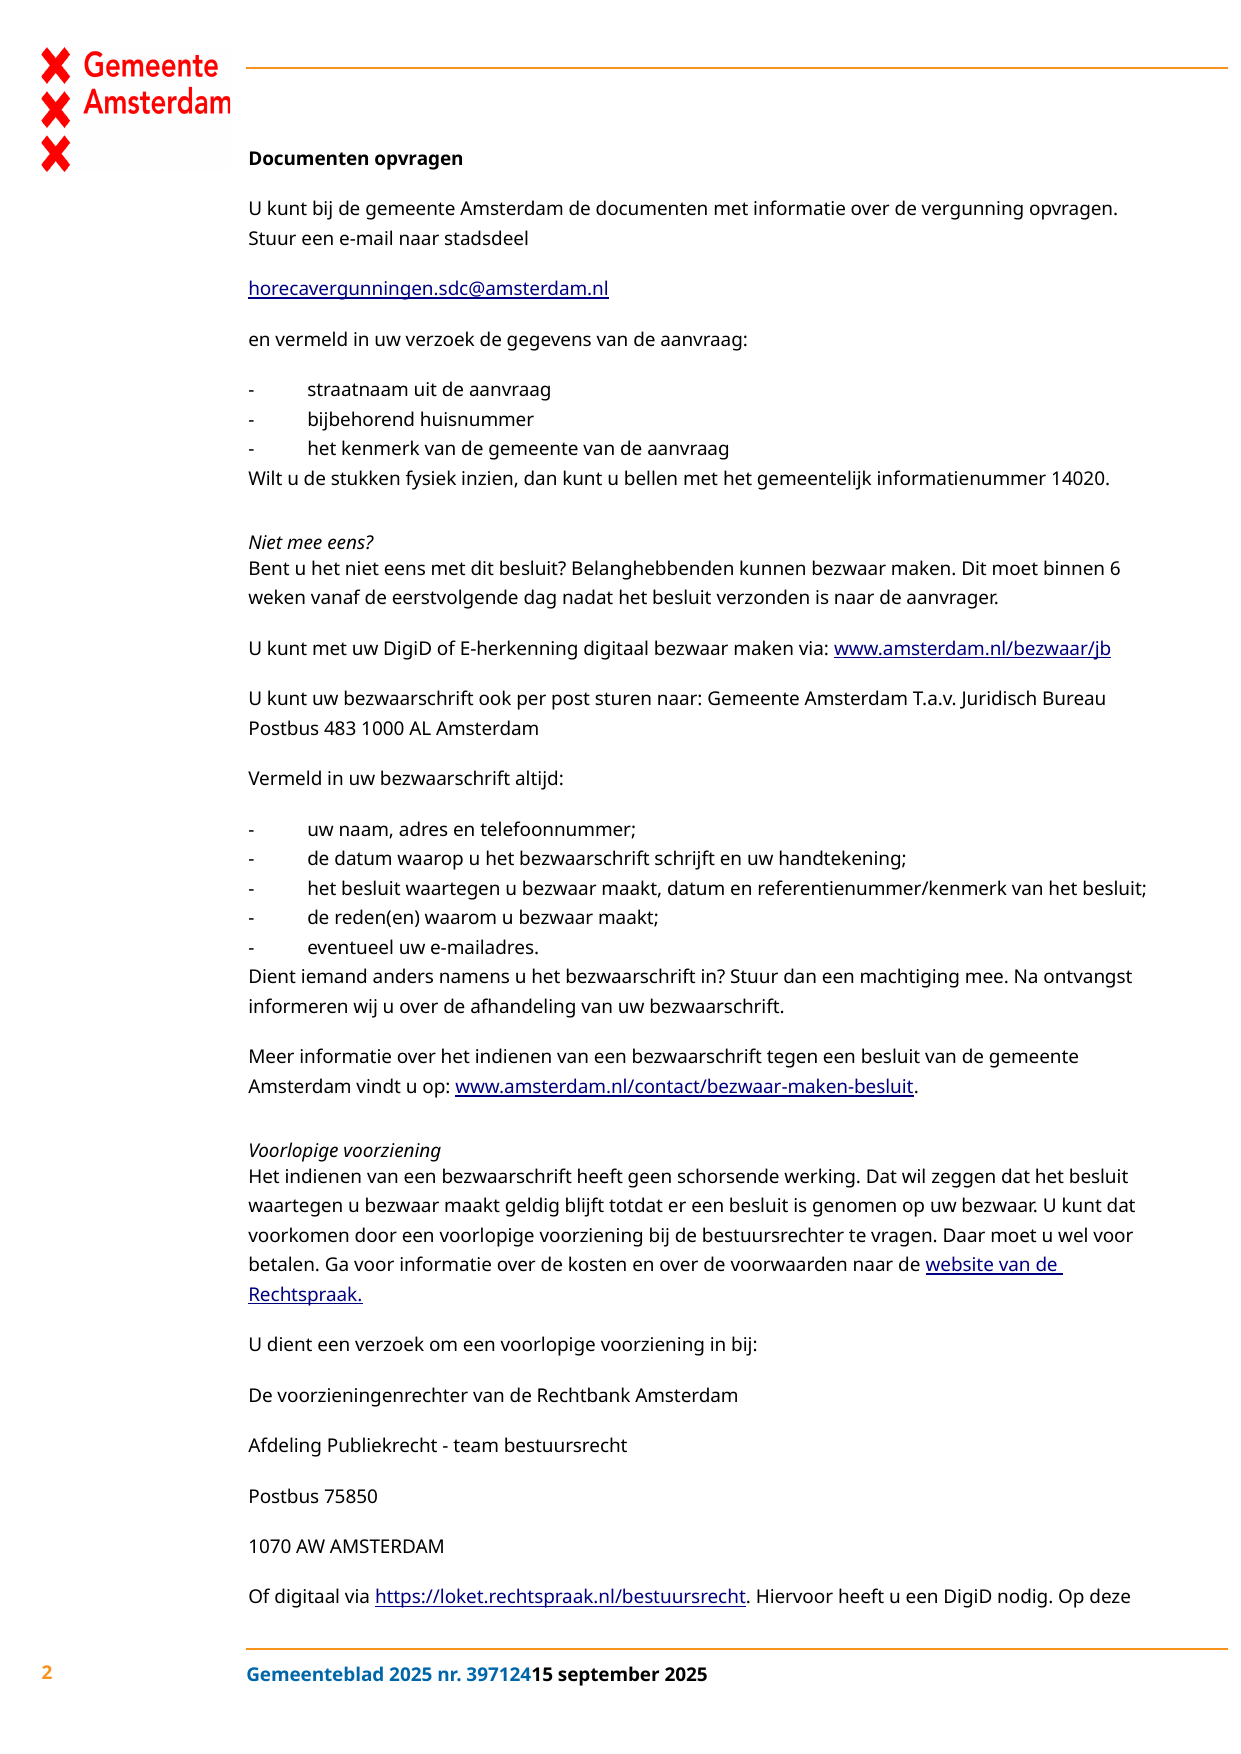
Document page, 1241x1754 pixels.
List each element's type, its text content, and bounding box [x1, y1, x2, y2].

text Afdeling Publiekrecht - team bestuursrecht [248, 1432, 1152, 1458]
list het kenmerk van de gemeente van de aanvraag [248, 436, 1152, 461]
text 1070 AW AMSTERDAM [248, 1533, 1152, 1559]
picture [41, 47, 231, 172]
list het besluit waartegen u bezwaar maakt, datum en referentienummer/kenmerk van het besluit; [248, 875, 1152, 901]
list uw naam, adres en telefoonnummer; [248, 816, 1152, 841]
text Postbus 75850 [248, 1483, 1152, 1509]
text Of digitaal via https://loket.rechtspraak.nl/bestuursrecht. Hiervoor heeft u een DigiD nodig. Op deze [248, 1584, 1152, 1609]
list de datum waarop u het bezwaarschrift schrijft en uw handtekening; [248, 845, 1152, 871]
text Wilt u de stukken fysiek inzien, dan kunt u bellen met het gemeentelijk informatienummer 14020. [248, 465, 1152, 491]
text Documenten opvragen [248, 145, 1152, 171]
list de reden(en) waarom u bezwaar maakt; [248, 904, 1152, 930]
text U kunt met uw DigiD of E-herkenning digitaal bezwaar maken via: www.amsterdam.nl/bezwaar/jb [248, 635, 1152, 661]
text Voorlopige voorziening [248, 1137, 1152, 1163]
text De voorzieningenrechter van de Rechtbank Amsterdam [248, 1382, 1152, 1408]
list bijbehorend huisnummer [248, 406, 1152, 432]
text U kunt bij de gemeente Amsterdam de documenten met informatie over de vergunning opvragen. Stuur een e-mail naar stadsdeel [248, 196, 1152, 251]
text horecavergunningen.sdc@amsterdam.nl [248, 276, 1152, 301]
text Vermeld in uw bezwaarschrift altijd: [248, 765, 1152, 791]
text Het indienen van een bezwaarschrift heeft geen schorsende werking. Dat wil zeggen dat het besluit waartegen u bezwaar maakt geldig blijft totdat er een besluit is genomen op uw bezwaar. U kunt dat voorkomen door een voorlopige voorziening bij de bestuursrechter te vragen. Daar moet u wel voor betalen. Ga voor informatie over de kosten en over de voorwaarden naar de website van de Rechtspraak. [248, 1163, 1152, 1307]
text en vermeld in uw verzoek de gegevens van de aanvraag: [248, 326, 1152, 352]
text Bent u het niet eens met dit besluit? Belanghebbenden kunnen bezwaar maken. Dit moet binnen 6 weken vanaf de eerstvolgende dag nadat het besluit verzonden is naar de aanvrager. [248, 555, 1152, 610]
list eventueel uw e-mailadres. [248, 934, 1152, 960]
text Meer informatie over het indienen van een bezwaarschrift tegen een besluit van de gemeente Amsterdam vindt u op: www.amsterdam.nl/contact/bezwaar-maken-besluit. [248, 1044, 1152, 1099]
text U dient een verzoek om een voorlopige voorziening in bij: [248, 1332, 1152, 1357]
text U kunt uw bezwaarschrift ook per post sturen naar: Gemeente Amsterdam T.a.v. Juridisch Bureau Postbus 483 1000 AL Amsterdam [248, 685, 1152, 741]
list straatnaam uit de aanvraag [248, 376, 1152, 402]
text Niet mee eens? [248, 529, 1152, 555]
text Dient iemand anders namens u het bezwaarschrift in? Stuur dan een machtiging mee. Na ontvangst informeren wij u over de afhandeling van uw bezwaarschrift. [248, 964, 1152, 1019]
